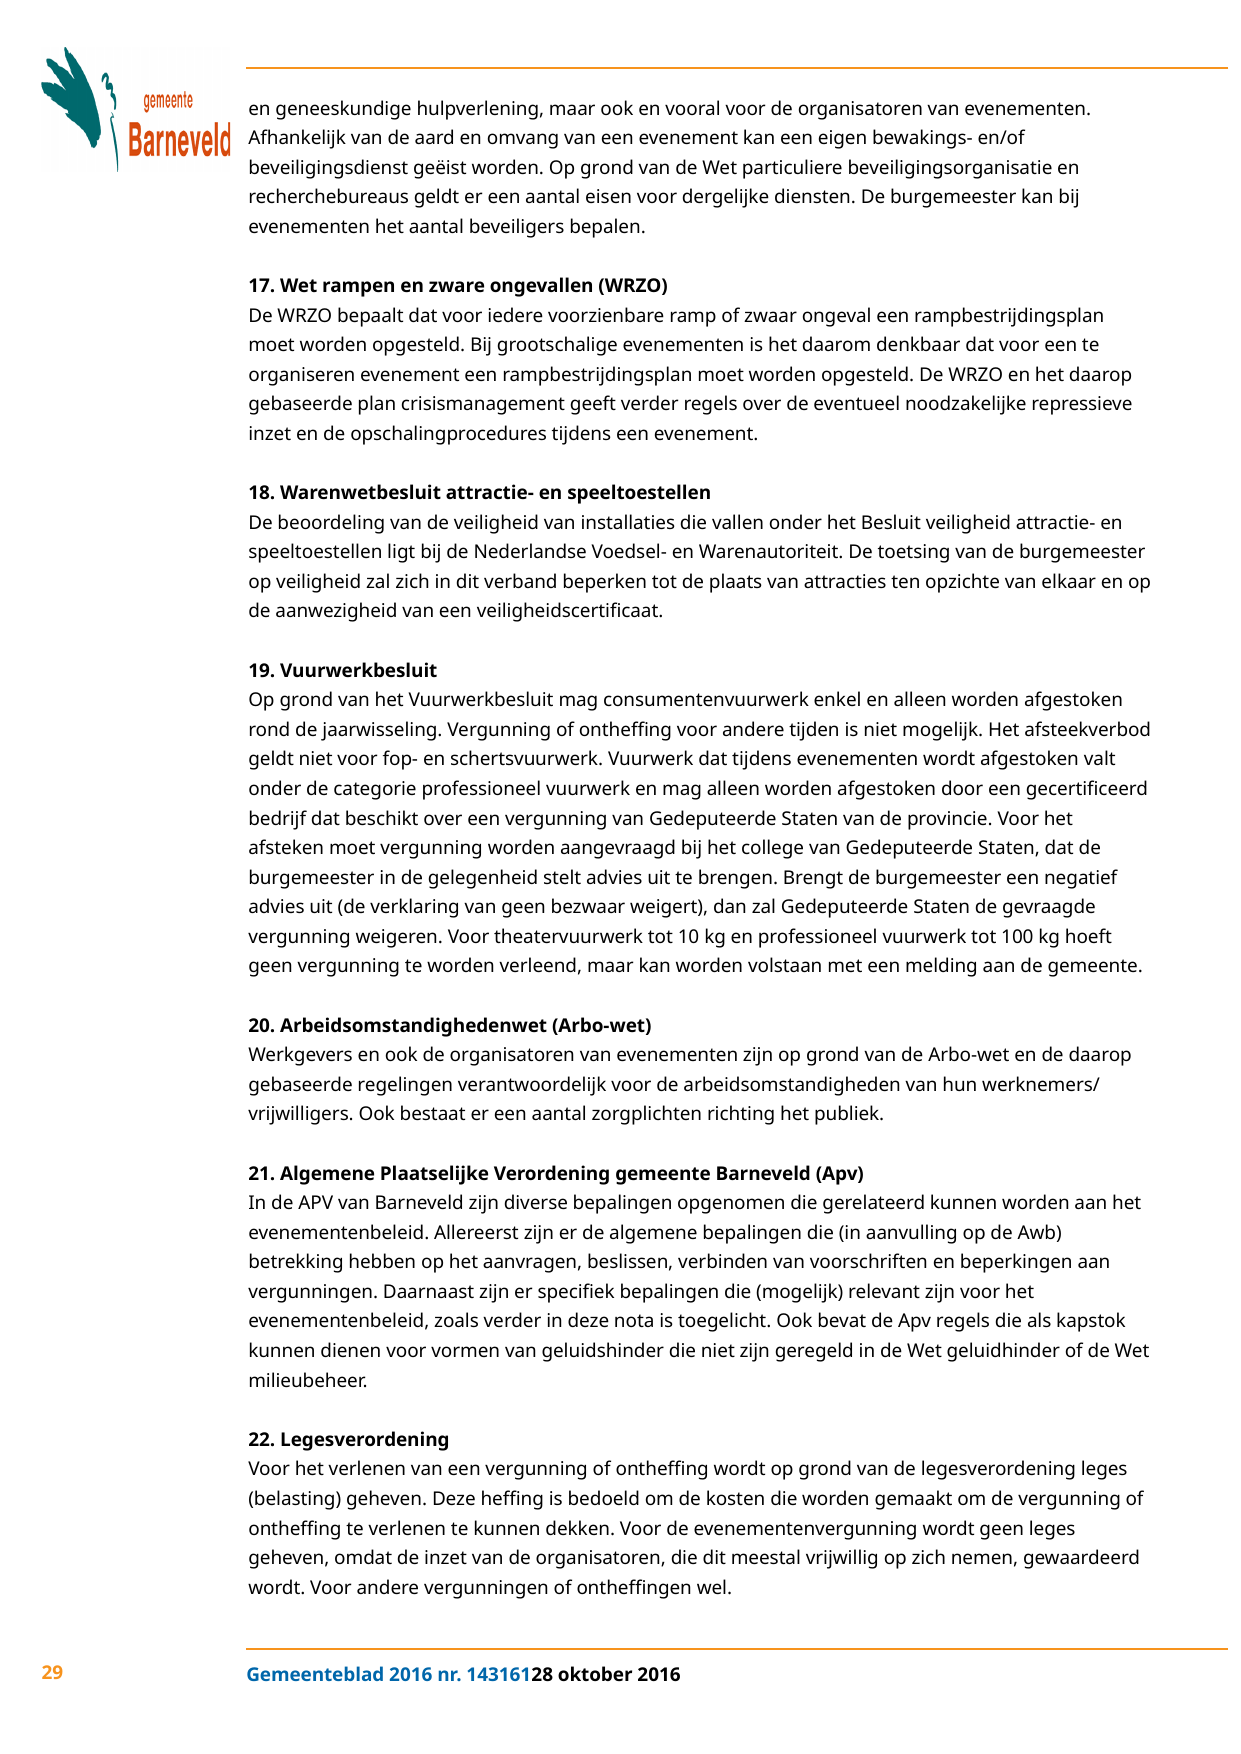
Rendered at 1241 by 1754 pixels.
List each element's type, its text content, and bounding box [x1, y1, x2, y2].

text Werkgevers en ook de organisatoren van evenementen zijn op grond van de Arbo-wet en de daarop gebaseerde regelingen verantwoordelijk voor de arbeidsomstandigheden van hun werknemers/ vrijwilligers. Ook bestaat er een aantal zorgplichten richting het publiek. [248, 1041, 1152, 1126]
text 20. Arbeidsomstandighedenwet (Arbo-wet) [248, 1012, 1152, 1038]
picture [41, 47, 231, 172]
text 21. Algemene Plaatselijke Verordening gemeente Barneveld (Apv) [248, 1160, 1152, 1186]
text 17. Wet rampen en zware ongevallen (WRZO) [248, 272, 1152, 298]
text 22. Legesverordening [248, 1426, 1152, 1452]
text 18. Warenwetbesluit attractie- en speeltoestellen [248, 479, 1152, 505]
text In de APV van Barneveld zijn diverse bepalingen opgenomen die gerelateerd kunnen worden aan het evenementenbeleid. Allereerst zijn er de algemene bepalingen die (in aanvulling op de Awb) betrekking hebben op het aanvragen, beslissen, verbinden van voorschriften en beperkingen aan vergunningen. Daarnaast zijn er specifiek bepalingen die (mogelijk) relevant zijn voor het evenementenbeleid, zoals verder in deze nota is toegelicht. Ook bevat de Apv regels die als kapstok kunnen dienen voor vormen van geluidshinder die niet zijn geregeld in de Wet geluidhinder of de Wet milieubeheer. [248, 1189, 1152, 1393]
text Voor het verlenen van een vergunning of ontheffing wordt op grond van de legesverordening leges (belasting) geheven. Deze heffing is bedoeld om de kosten die worden gemaakt om de vergunning of ontheffing te verlenen te kunnen dekken. Voor de evenementenvergunning wordt geen leges geheven, omdat de inzet van de organisatoren, die dit meestal vrijwillig op zich nemen, gewaardeerd wordt. Voor andere vergunningen of ontheffingen wel. [248, 1456, 1152, 1600]
text 19. Vuurwerkbesluit [248, 657, 1152, 683]
text De WRZO bepaalt dat voor iedere voorzienbare ramp of zwaar ongeval een rampbestrijdingsplan moet worden opgesteld. Bij grootschalige evenementen is het daarom denkbaar dat voor een te organiseren evenement een rampbestrijdingsplan moet worden opgesteld. De WRZO en het daarop gebaseerde plan crisismanagement geeft verder regels over de eventueel noodzakelijke repressieve inzet en de opschalingprocedures tijdens een evenement. [248, 302, 1152, 446]
text Op grond van het Vuurwerkbesluit mag consumentenvuurwerk enkel en alleen worden afgestoken rond de jaarwisseling. Vergunning of ontheffing voor andere tijden is niet mogelijk. Het afsteekverbod geldt niet voor fop- en schertsvuurwerk. Vuurwerk dat tijdens evenementen wordt afgestoken valt onder de categorie professioneel vuurwerk en mag alleen worden afgestoken door een gecertificeerd bedrijf dat beschikt over een vergunning van Gedeputeerde Staten van de provincie. Voor het afsteken moet vergunning worden aangevraagd bij het college van Gedeputeerde Staten, dat de burgemeester in de gelegenheid stelt advies uit te brengen. Brengt de burgemeester een negatief advies uit (de verklaring van geen bezwaar weigert), dan zal Gedeputeerde Staten de gevraagde vergunning weigeren. Voor theatervuurwerk tot 10 kg en professioneel vuurwerk tot 100 kg hoeft geen vergunning te worden verleend, maar kan worden volstaan met een melding aan de gemeente. [248, 686, 1152, 978]
text De beoordeling van de veiligheid van installaties die vallen onder het Besluit veiligheid attractie- en speeltoestellen ligt bij de Nederlandse Voedsel- en Warenautoriteit. De toetsing van de burgemeester op veiligheid zal zich in dit verband beperken tot de plaats van attracties ten opzichte van elkaar en op de aanwezigheid van een veiligheidscertificaat. [248, 509, 1152, 623]
text en geneeskundige hulpverlening, maar ook en vooral voor de organisatoren van evenementen. Afhankelijk van de aard en omvang van een evenement kan een eigen bewakings- en/of beveiligingsdienst geëist worden. Op grond van de Wet particuliere beveiligingsorganisatie en recherchebureaus geldt er een aantal eisen voor dergelijke diensten. De burgemeester kan bij evenementen het aantal beveiligers bepalen. [248, 95, 1152, 239]
